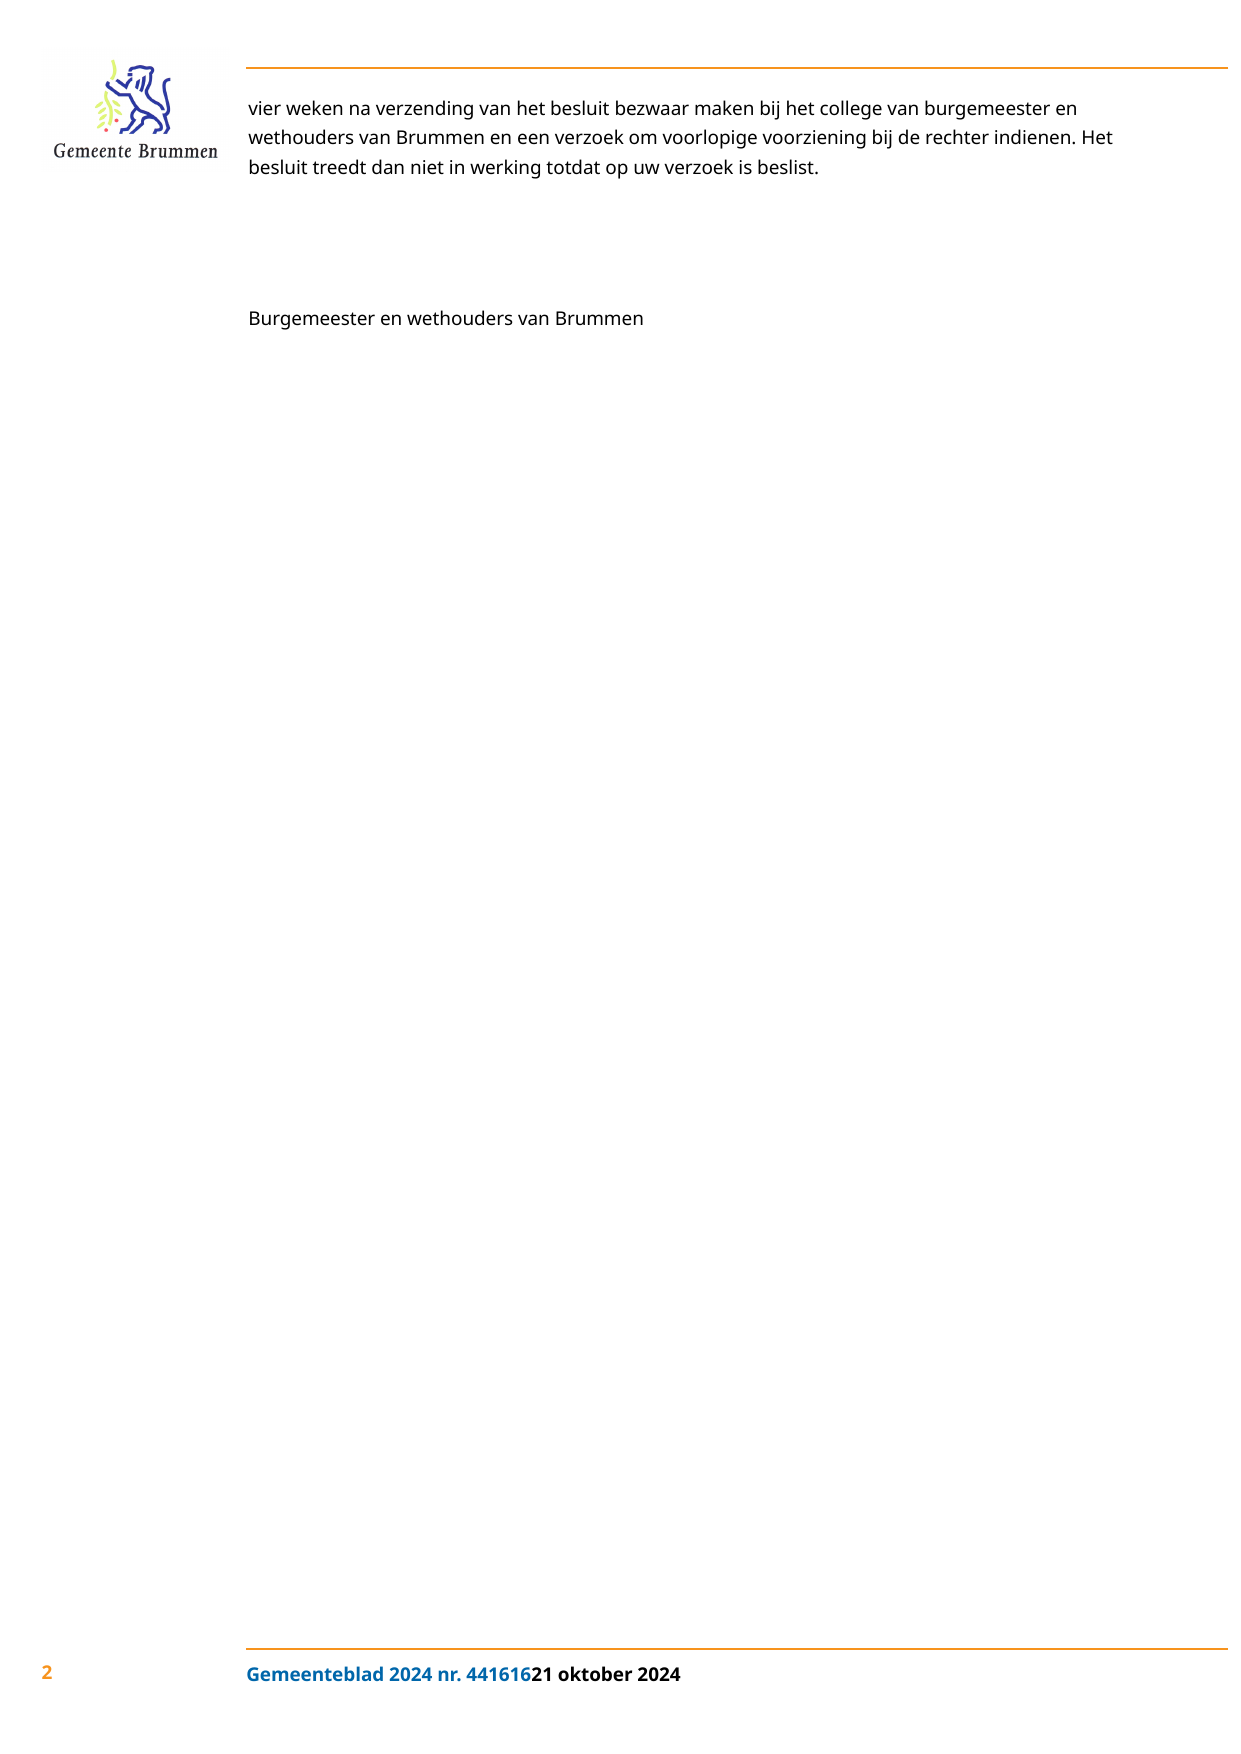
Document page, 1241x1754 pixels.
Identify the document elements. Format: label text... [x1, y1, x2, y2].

picture [41, 47, 231, 172]
text Burgemeester en wethouders van Brummen [248, 305, 1152, 331]
text vier weken na verzending van het besluit bezwaar maken bij het college van burgemeester en wethouders van Brummen en een verzoek om voorlopige voorziening bij de rechter indienen. Het besluit treedt dan niet in werking totdat op uw verzoek is beslist. [248, 95, 1152, 180]
